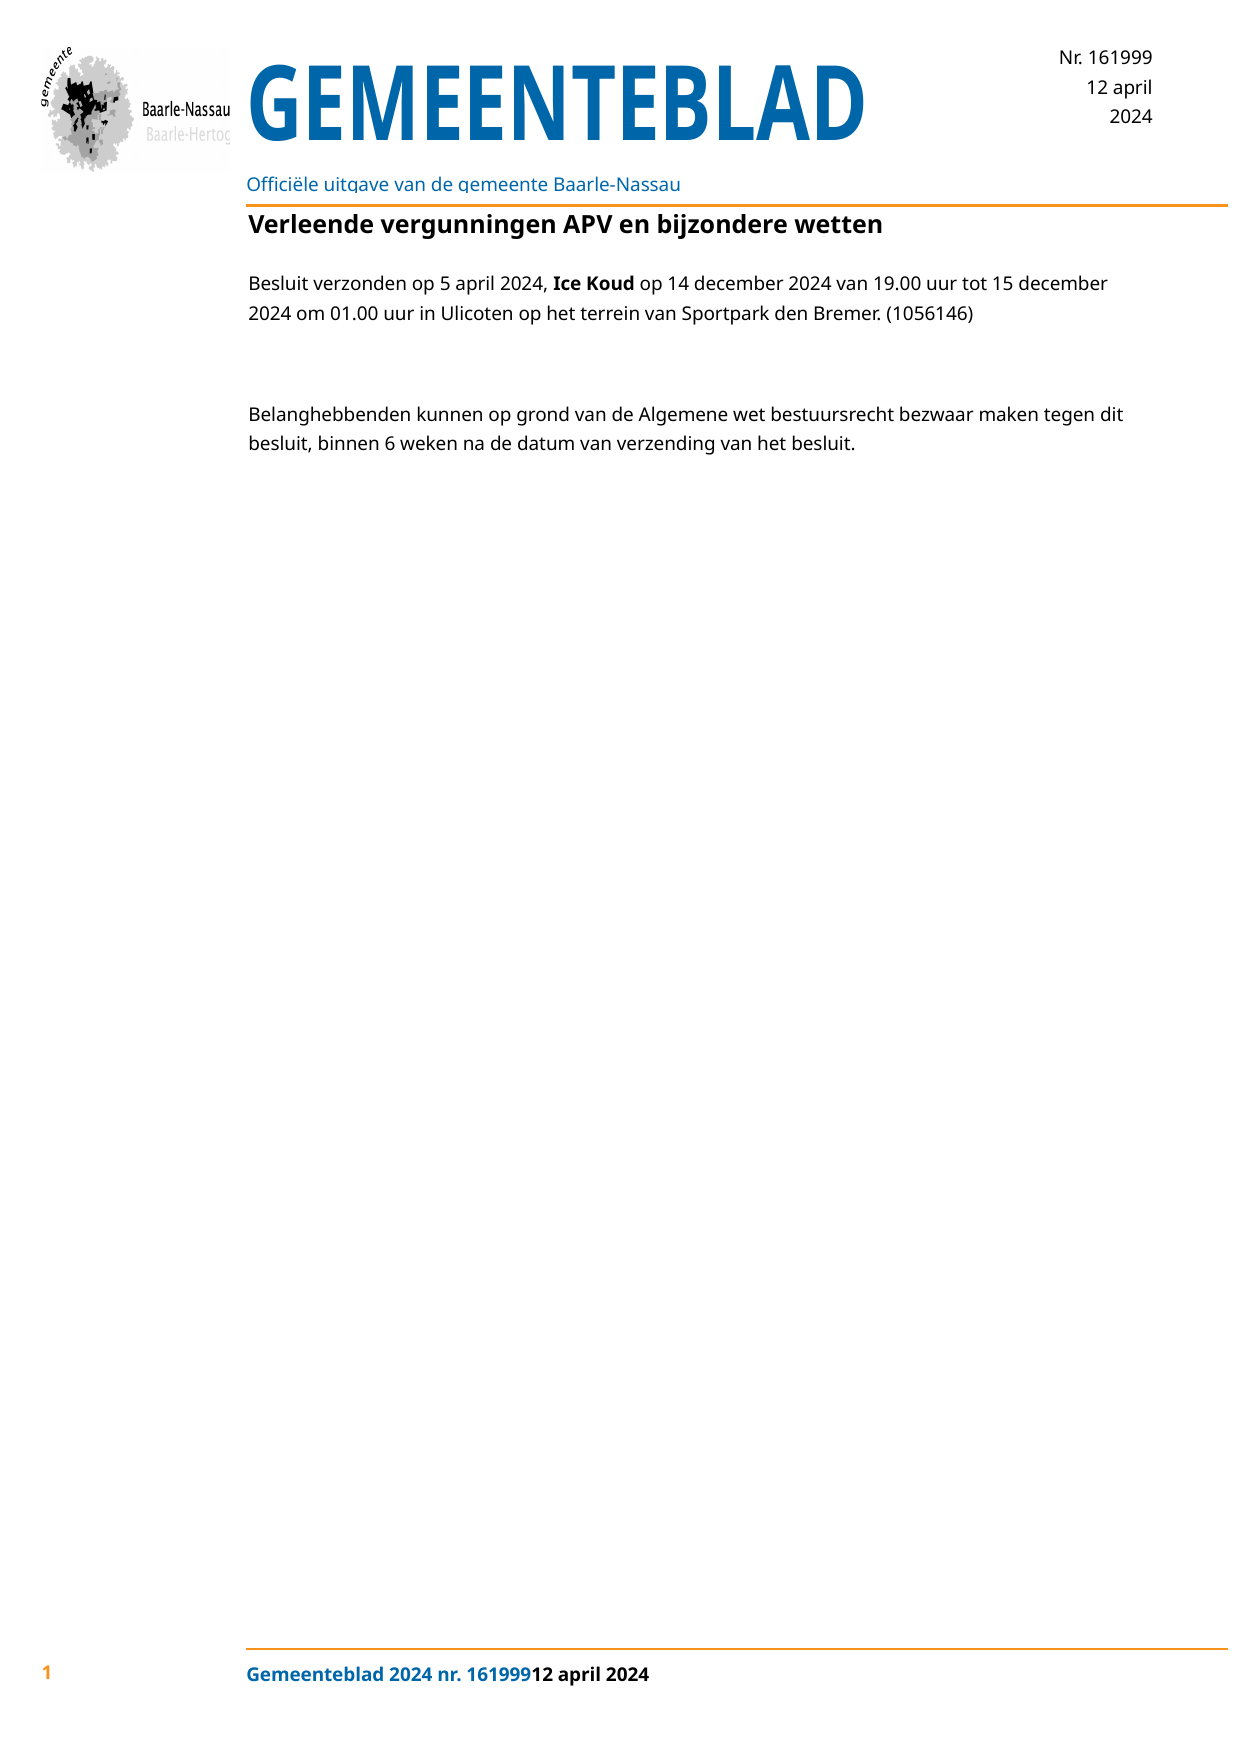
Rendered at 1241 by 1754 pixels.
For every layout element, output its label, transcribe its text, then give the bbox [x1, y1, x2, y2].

picture [41, 47, 231, 172]
text Belanghebbenden kunnen op grond van de Algemene wet bestuursrecht bezwaar maken tegen dit besluit, binnen 6 weken na de datum van verzending van het besluit. [248, 401, 1152, 456]
text Verleende vergunningen APV en bijzondere wetten [248, 207, 1152, 241]
text Besluit verzonden op 5 april 2024, Ice Koud op 14 december 2024 van 19.00 uur tot 15 december 2024 om 01.00 uur in Ulicoten op het terrein van Sportpark den Bremer. (1056146) [248, 270, 1152, 326]
